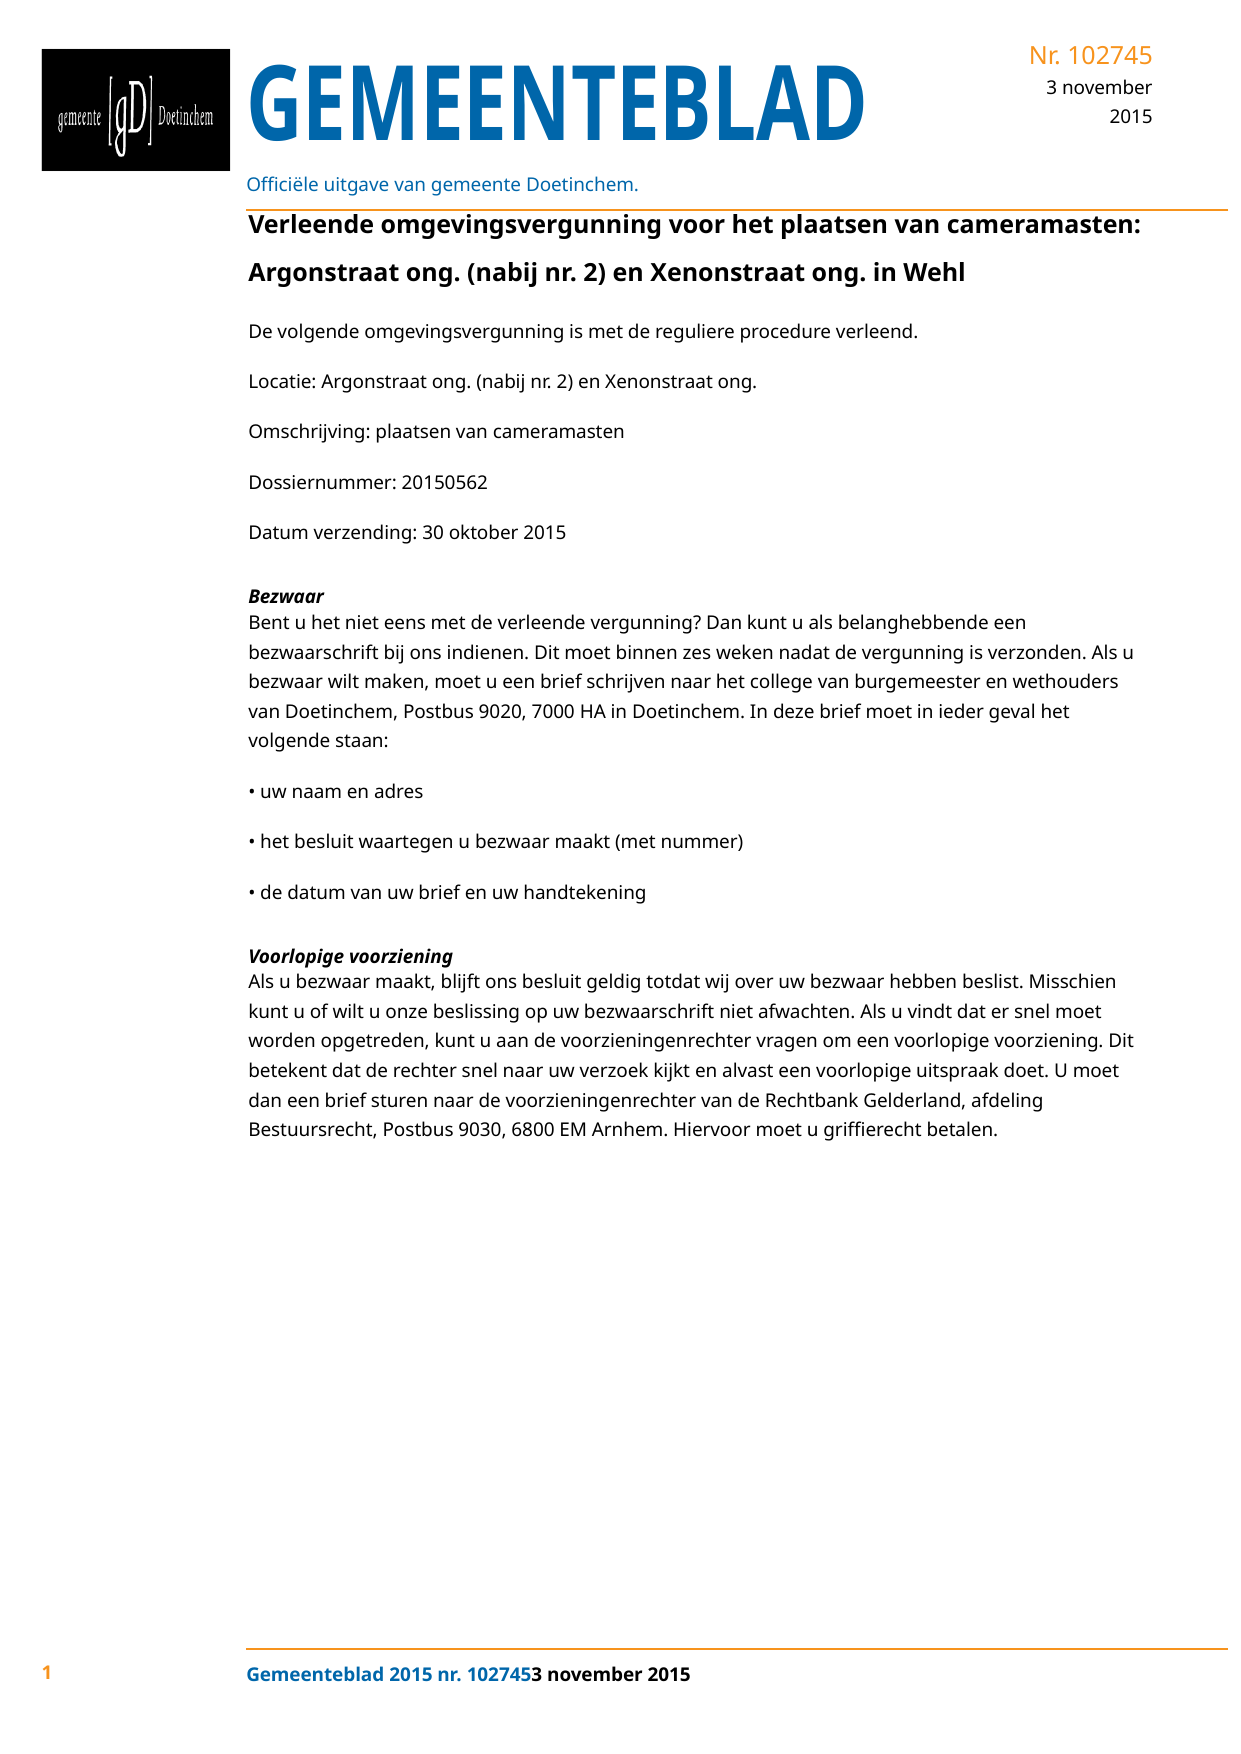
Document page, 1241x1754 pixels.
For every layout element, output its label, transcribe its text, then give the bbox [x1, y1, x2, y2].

text Locatie: Argonstraat ong. (nabij nr. 2) en Xenonstraat ong. [248, 368, 1152, 394]
text Bent u het niet eens met de verleende vergunning? Dan kunt u als belanghebbende een bezwaarschrift bij ons indienen. Dit moet binnen zes weken nadat de vergunning is verzonden. Als u bezwaar wilt maken, moet u een brief schrijven naar het college van burgemeester en wethouders van Doetinchem, Postbus 9020, 7000 HA in Doetinchem. In deze brief moet in ieder geval het volgende staan: [248, 609, 1152, 753]
text • uw naam en adres [248, 778, 1152, 804]
picture [41, 47, 231, 172]
text Bezwaar [248, 583, 1152, 609]
text Als u bezwaar maakt, blijft ons besluit geldig totdat wij over uw bezwaar hebben beslist. Misschien kunt u of wilt u onze beslissing op uw bezwaarschrift niet afwachten. Als u vindt dat er snel moet worden opgetreden, kunt u aan de voorzieningenrechter vragen om een voorlopige voorziening. Dit betekent dat de rechter snel naar uw verzoek kijkt en alvast een voorlopige uitspraak doet. U moet dan een brief sturen naar de voorzieningenrechter van de Rechtbank Gelderland, afdeling Bestuursrecht, Postbus 9030, 6800 EM Arnhem. Hiervoor moet u griffierecht betalen. [248, 968, 1152, 1142]
text Omschrijving: plaatsen van cameramasten [248, 419, 1152, 444]
text • de datum van uw brief en uw handtekening [248, 879, 1152, 904]
text Dossiernummer: 20150562 [248, 469, 1152, 495]
text De volgende omgevingsvergunning is met de reguliere procedure verleend. [248, 318, 1152, 344]
text Datum verzending: 30 oktober 2015 [248, 519, 1152, 545]
text Voorlopige voorziening [248, 943, 1152, 968]
text Verleende omgevingsvergunning voor het plaatsen van cameramasten: Argonstraat ong. (nabij nr. 2) en Xenonstraat ong. in Wehl [248, 211, 1152, 288]
text • het besluit waartegen u bezwaar maakt (met nummer) [248, 828, 1152, 854]
